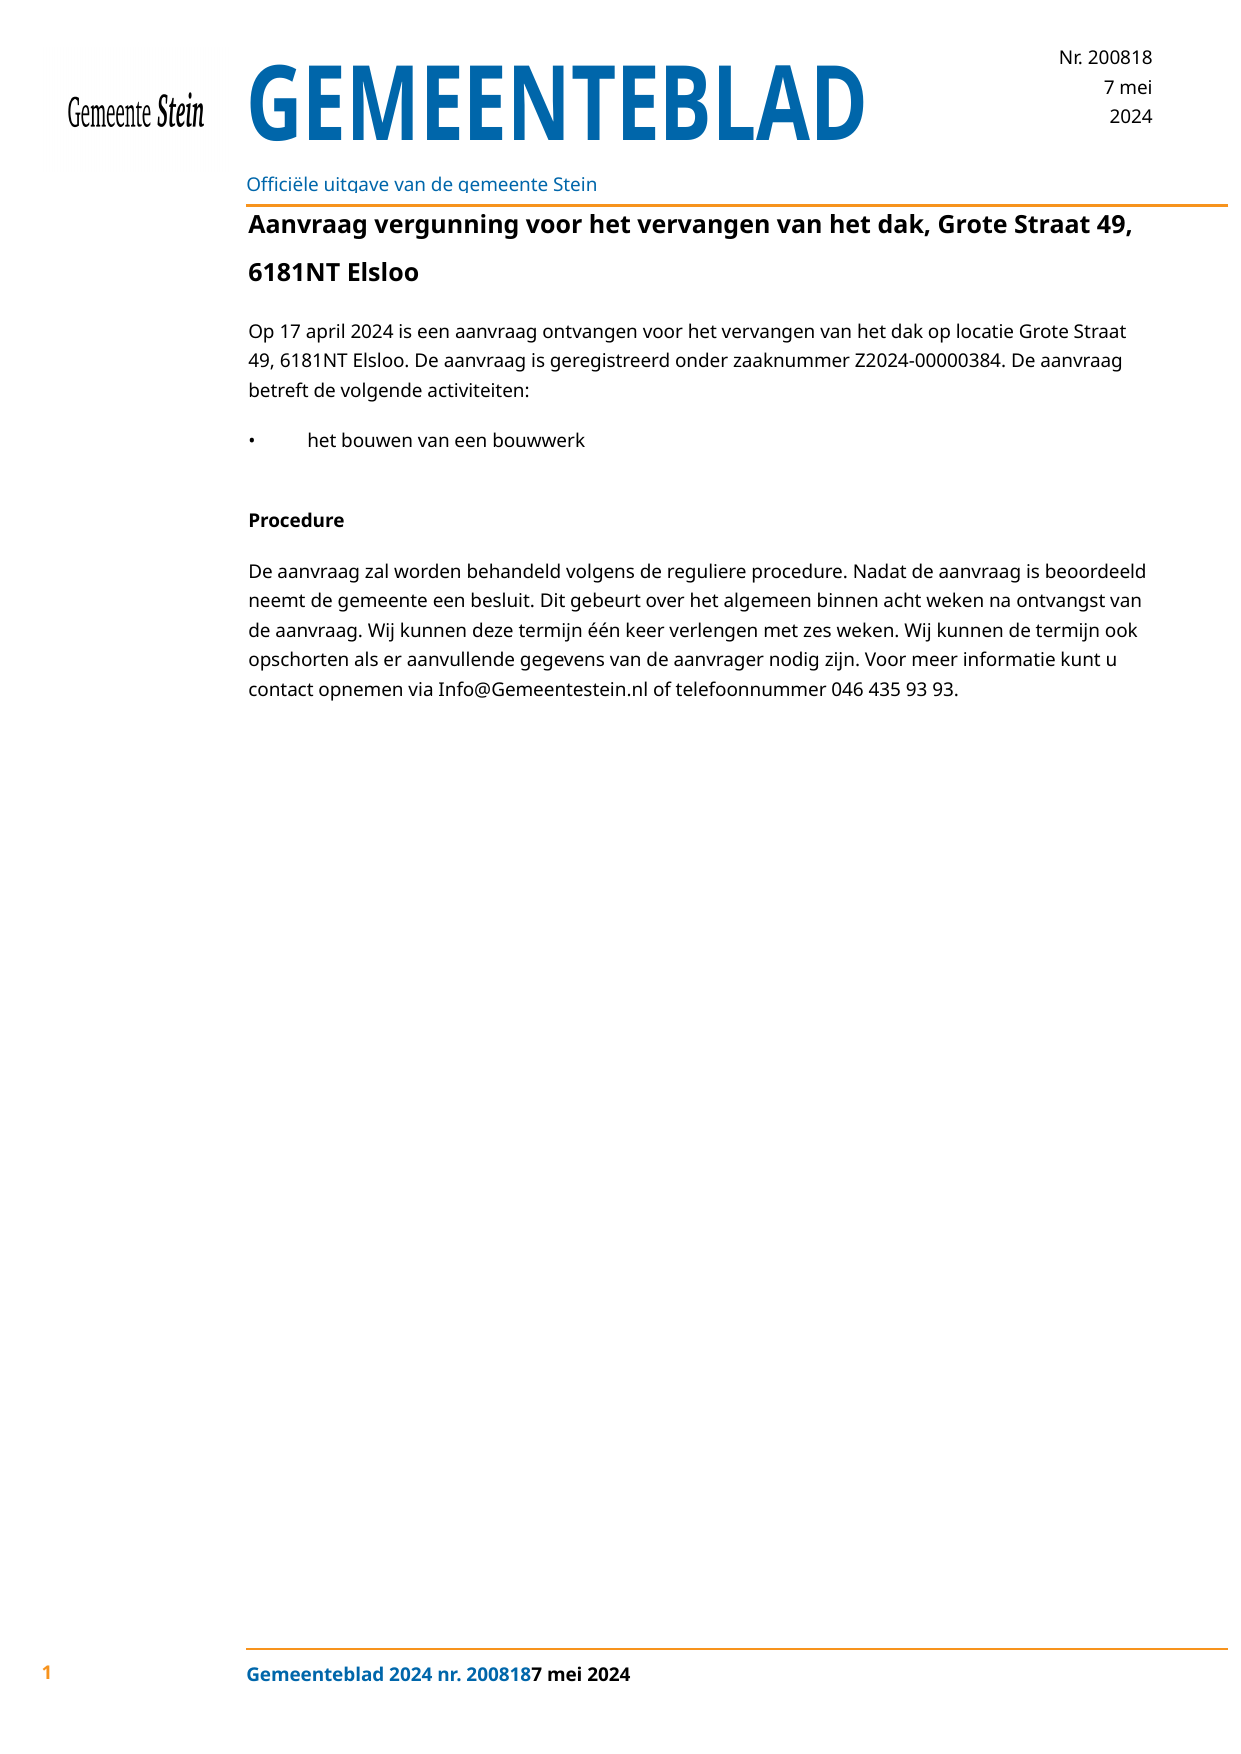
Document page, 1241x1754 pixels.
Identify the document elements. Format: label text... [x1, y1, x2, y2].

text Procedure [248, 507, 1152, 533]
text De aanvraag zal worden behandeld volgens de reguliere procedure. Nadat de aanvraag is beoordeeld neemt de gemeente een besluit. Dit gebeurt over het algemeen binnen acht weken na ontvangst van de aanvraag. Wij kunnen deze termijn één keer verlengen met zes weken. Wij kunnen de termijn ook opschorten als er aanvullende gegevens van de aanvrager nodig zijn. Voor meer informatie kunt u contact opnemen via Info@Gemeentestein.nl of telefoonnummer 046 435 93 93. [248, 558, 1152, 702]
text Aanvraag vergunning voor het vervangen van het dak, Grote Straat 49, 6181NT Elsloo [248, 207, 1152, 288]
list het bouwen van een bouwwerk [248, 427, 1152, 453]
text Op 17 april 2024 is een aanvraag ontvangen voor het vervangen van het dak op locatie Grote Straat 49, 6181NT Elsloo. De aanvraag is geregistreerd onder zaaknummer Z2024-00000384. De aanvraag betreft de volgende activiteiten: [248, 318, 1152, 403]
picture [41, 47, 231, 172]
